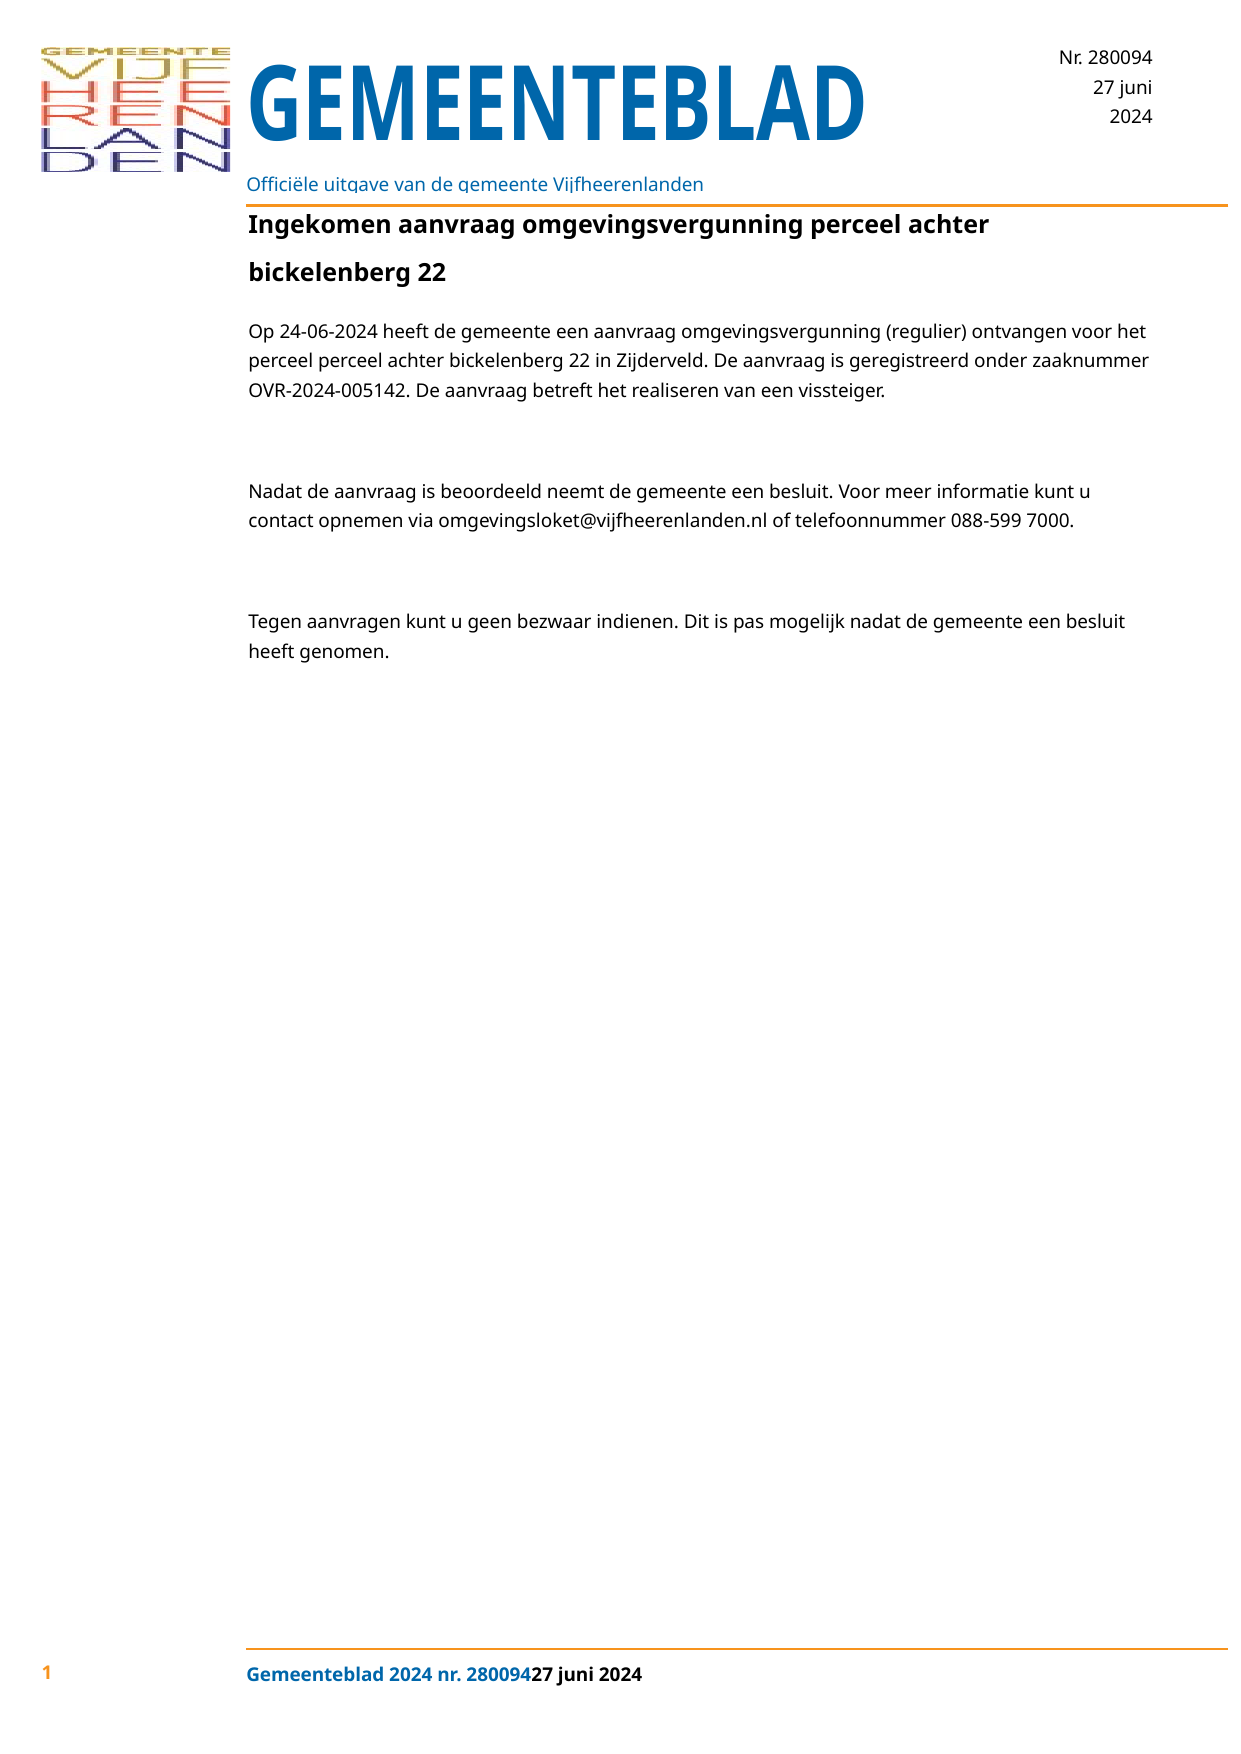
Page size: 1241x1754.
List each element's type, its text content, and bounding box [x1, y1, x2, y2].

text Ingekomen aanvraag omgevingsvergunning perceel achter bickelenberg 22 [248, 207, 1152, 288]
text Op 24-06-2024 heeft de gemeente een aanvraag omgevingsvergunning (regulier) ontvangen voor het perceel perceel achter bickelenberg 22 in Zijderveld. De aanvraag is geregistreerd onder zaaknummer OVR-2024-005142. De aanvraag betreft het realiseren van een vissteiger. [248, 318, 1152, 403]
text Tegen aanvragen kunt u geen bezwaar indienen. Dit is pas mogelijk nadat de gemeente een besluit heeft genomen. [248, 608, 1152, 664]
picture [41, 47, 231, 172]
text Nadat de aanvraag is beoordeeld neemt de gemeente een besluit. Voor meer informatie kunt u contact opnemen via omgevingsloket@vijfheerenlanden.nl of telefoonnummer 088-599 7000. [248, 478, 1152, 533]
